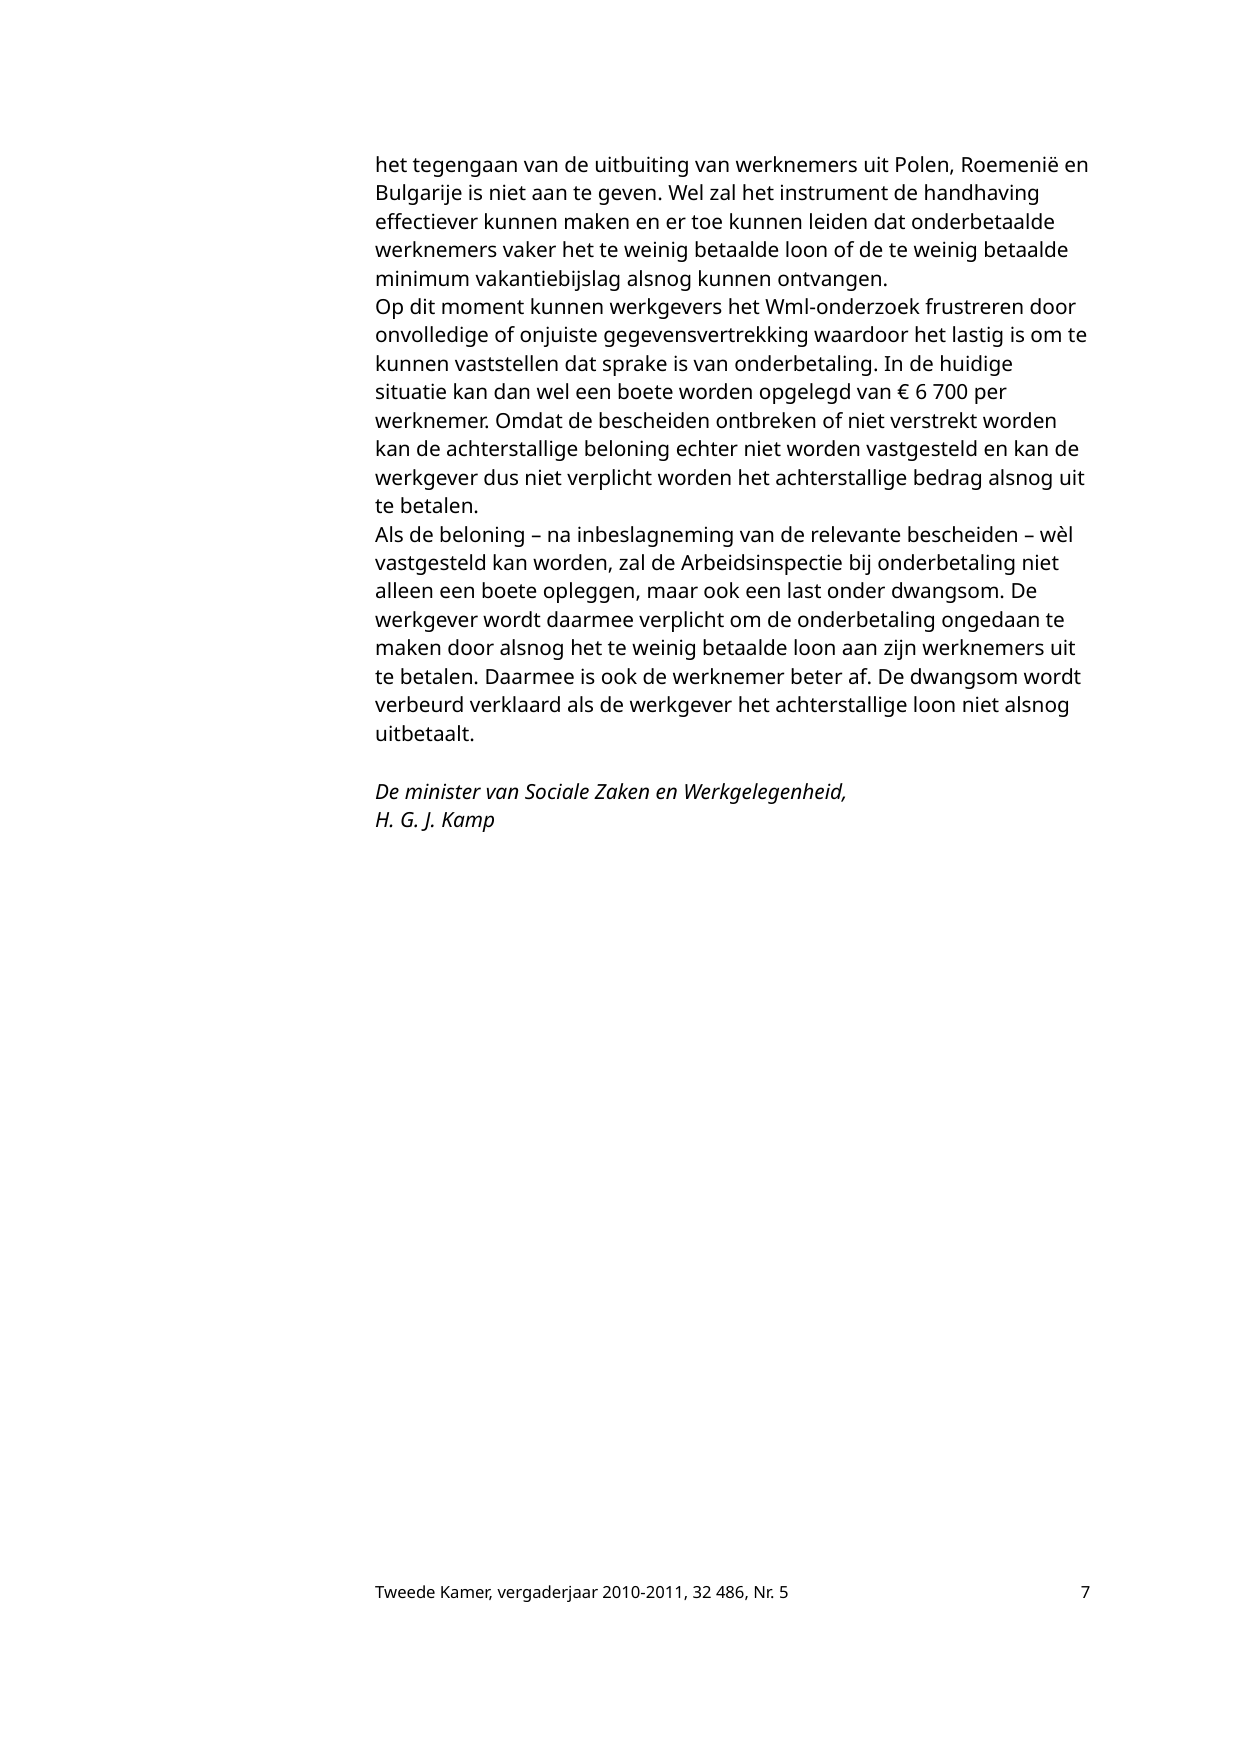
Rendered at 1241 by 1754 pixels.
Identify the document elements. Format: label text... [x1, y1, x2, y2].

text De minister van Sociale Zaken en Werkgelegenheid, [375, 777, 1090, 806]
text het tegengaan van de uitbuiting van werknemers uit Polen, Roemenië en Bulgarije is niet aan te geven. Wel zal het instrument de handhaving effectiever kunnen maken en er toe kunnen leiden dat onderbetaalde werknemers vaker het te weinig betaalde loon of de te weinig betaalde minimum vakantiebijslag alsnog kunnen ontvangen. [375, 150, 1090, 292]
text Op dit moment kunnen werkgevers het Wml-onderzoek frustreren door onvolledige of onjuiste gegevensvertrekking waardoor het lastig is om te kunnen vaststellen dat sprake is van onderbetaling. In de huidige situatie kan dan wel een boete worden opgelegd van € 6 700 per werknemer. Omdat de bescheiden ontbreken of niet verstrekt worden kan de achterstallige beloning echter niet worden vastgesteld en kan de werkgever dus niet verplicht worden het achterstallige bedrag alsnog uit te betalen. [375, 292, 1090, 520]
text H. G. J. Kamp [375, 806, 1090, 834]
text Als de beloning – na inbeslagneming van de relevante bescheiden – wèl vastgesteld kan worden, zal de Arbeidsinspectie bij onderbetaling niet alleen een boete opleggen, maar ook een last onder dwangsom. De werkgever wordt daarmee verplicht om de onderbetaling ongedaan te maken door alsnog het te weinig betaalde loon aan zijn werknemers uit te betalen. Daarmee is ook de werknemer beter af. De dwangsom wordt verbeurd verklaard als de werkgever het achterstallige loon niet alsnog uitbetaalt. [375, 520, 1090, 747]
